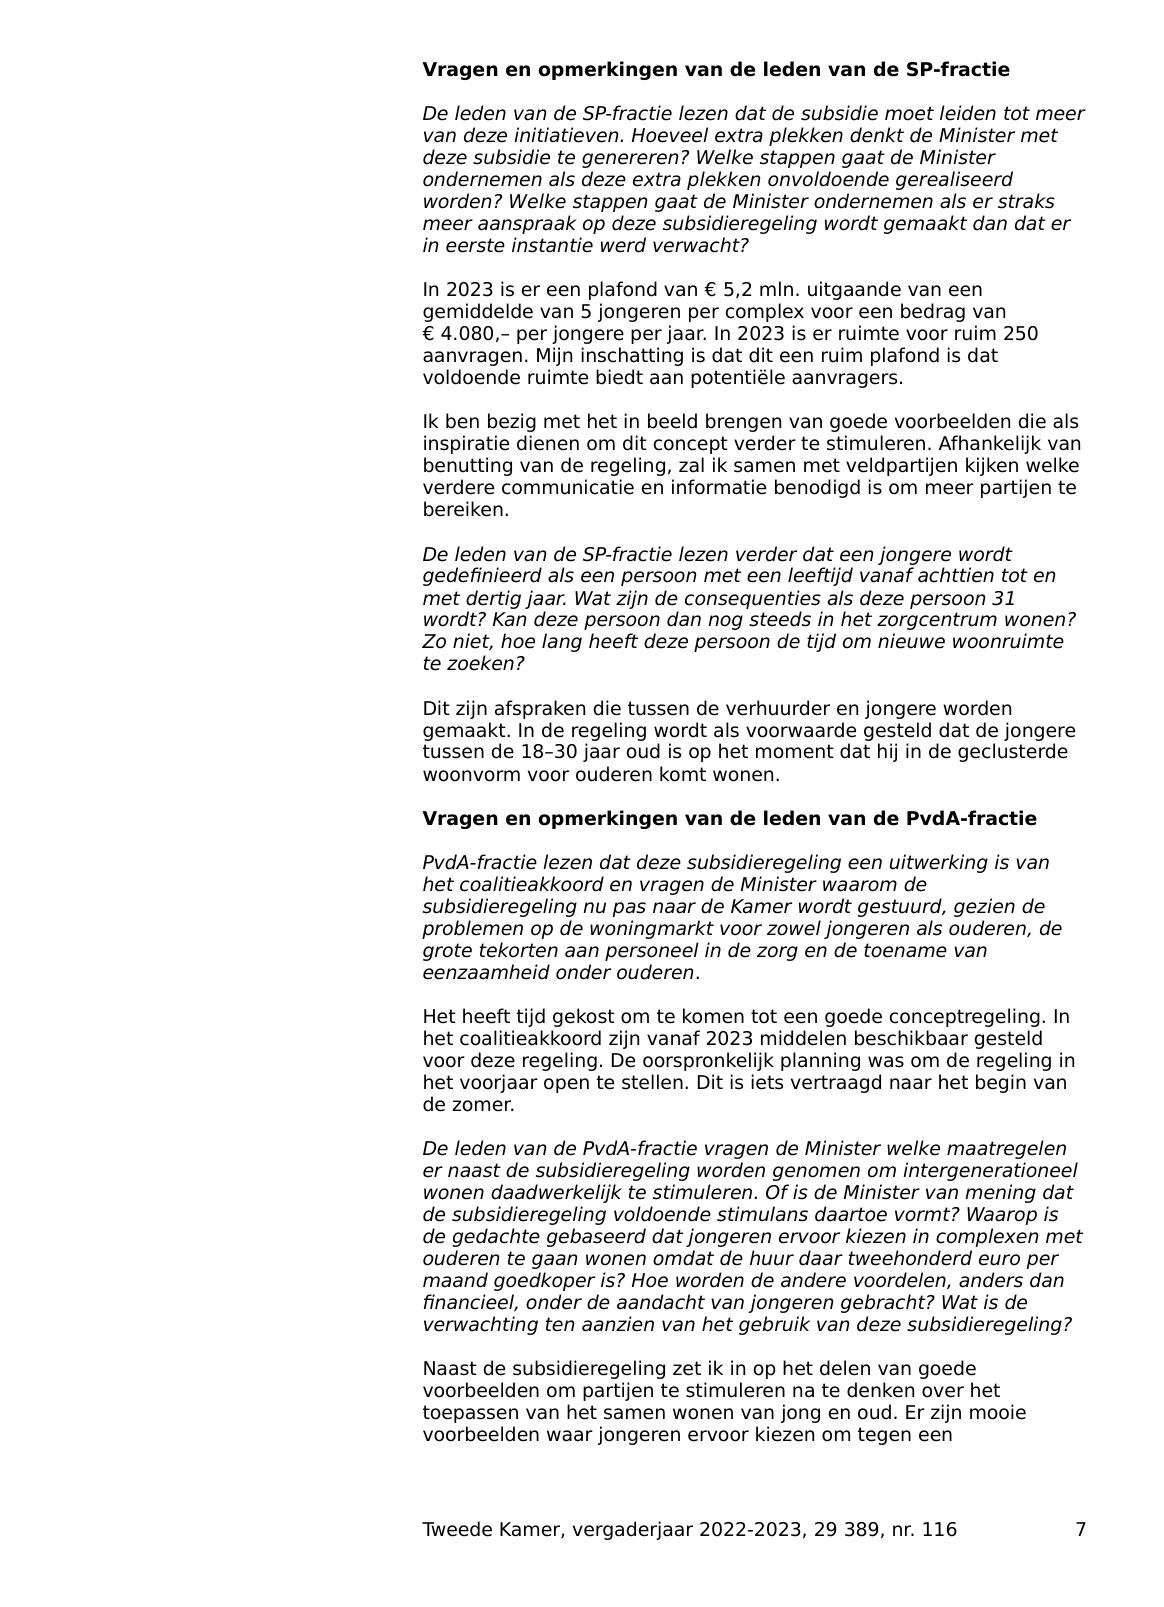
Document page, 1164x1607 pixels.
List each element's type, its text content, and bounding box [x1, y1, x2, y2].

text Naast de subsidieregeling zet ik in op het delen van goede voorbeelden om partijen te stimuleren na te denken over het toepassen van het samen wonen van jong en oud. Er zijn mooie voorbeelden waar jongeren ervoor kiezen om tegen een [422, 1358, 1087, 1446]
text In 2023 is er een plafond van € 5,2 mln. uitgaande van een gemiddelde van 5 jongeren per complex voor een bedrag van € 4.080,– per jongere per jaar. In 2023 is er ruimte voor ruim 250 aanvragen. Mijn inschatting is dat dit een ruim plafond is dat voldoende ruimte biedt aan potentiële aanvragers. [422, 279, 1087, 389]
subtitle Vragen en opmerkingen van de leden van de PvdA-fractie [422, 808, 1087, 829]
subtitle Vragen en opmerkingen van de leden van de SP-fractie [422, 59, 1087, 81]
text Dit zijn afspraken die tussen de verhuurder en jongere worden gemaakt. In de regeling wordt als voorwaarde gesteld dat de jongere tussen de 18–30 jaar oud is op het moment dat hij in de geclusterde woonvorm voor ouderen komt wonen. [422, 697, 1087, 785]
text De leden van de SP-fractie lezen verder dat een jongere wordt gedefinieerd als een persoon met een leeftijd vanaf achttien tot en met dertig jaar. Wat zijn de consequenties als deze persoon 31 wordt? Kan deze persoon dan nog steeds in het zorgcentrum wonen? Zo niet, hoe lang heeft deze persoon de tijd om nieuwe woonruimte te zoeken? [422, 543, 1087, 675]
text PvdA-fractie lezen dat deze subsidieregeling een uitwerking is van het coalitieakkoord en vragen de Minister waarom de subsidieregeling nu pas naar de Kamer wordt gestuurd, gezien de problemen op de woningmarkt voor zowel jongeren als ouderen, de grote tekorten aan personeel in de zorg en de toename van eenzaamheid onder ouderen. [422, 852, 1087, 984]
text De leden van de SP-fractie lezen dat de subsidie moet leiden tot meer van deze initiatieven. Hoeveel extra plekken denkt de Minister met deze subsidie te genereren? Welke stappen gaat de Minister ondernemen als deze extra plekken onvoldoende gerealiseerd worden? Welke stappen gaat de Minister ondernemen als er straks meer aanspraak op deze subsidieregeling wordt gemaakt dan dat er in eerste instantie werd verwacht? [422, 103, 1087, 257]
text De leden van de PvdA-fractie vragen de Minister welke maatregelen er naast de subsidieregeling worden genomen om intergenerationeel wonen daadwerkelijk te stimuleren. Of is de Minister van mening dat de subsidieregeling voldoende stimulans daartoe vormt? Waarop is de gedachte gebaseerd dat jongeren ervoor kiezen in complexen met ouderen te gaan wonen omdat de huur daar tweehonderd euro per maand goedkoper is? Hoe worden de andere voordelen, anders dan financieel, onder de aandacht van jongeren gebracht? Wat is de verwachting ten aanzien van het gebruik van deze subsidieregeling? [422, 1138, 1087, 1336]
text Ik ben bezig met het in beeld brengen van goede voorbeelden die als inspiratie dienen om dit concept verder te stimuleren. Afhankelijk van benutting van de regeling, zal ik samen met veldpartijen kijken welke verdere communicatie en informatie benodigd is om meer partijen te bereiken. [422, 411, 1087, 521]
text Het heeft tijd gekost om te komen tot een goede conceptregeling. In het coalitieakkoord zijn vanaf 2023 middelen beschikbaar gesteld voor deze regeling. De oorspronkelijk planning was om de regeling in het voorjaar open te stellen. Dit is iets vertraagd naar het begin van de zomer. [422, 1006, 1087, 1116]
